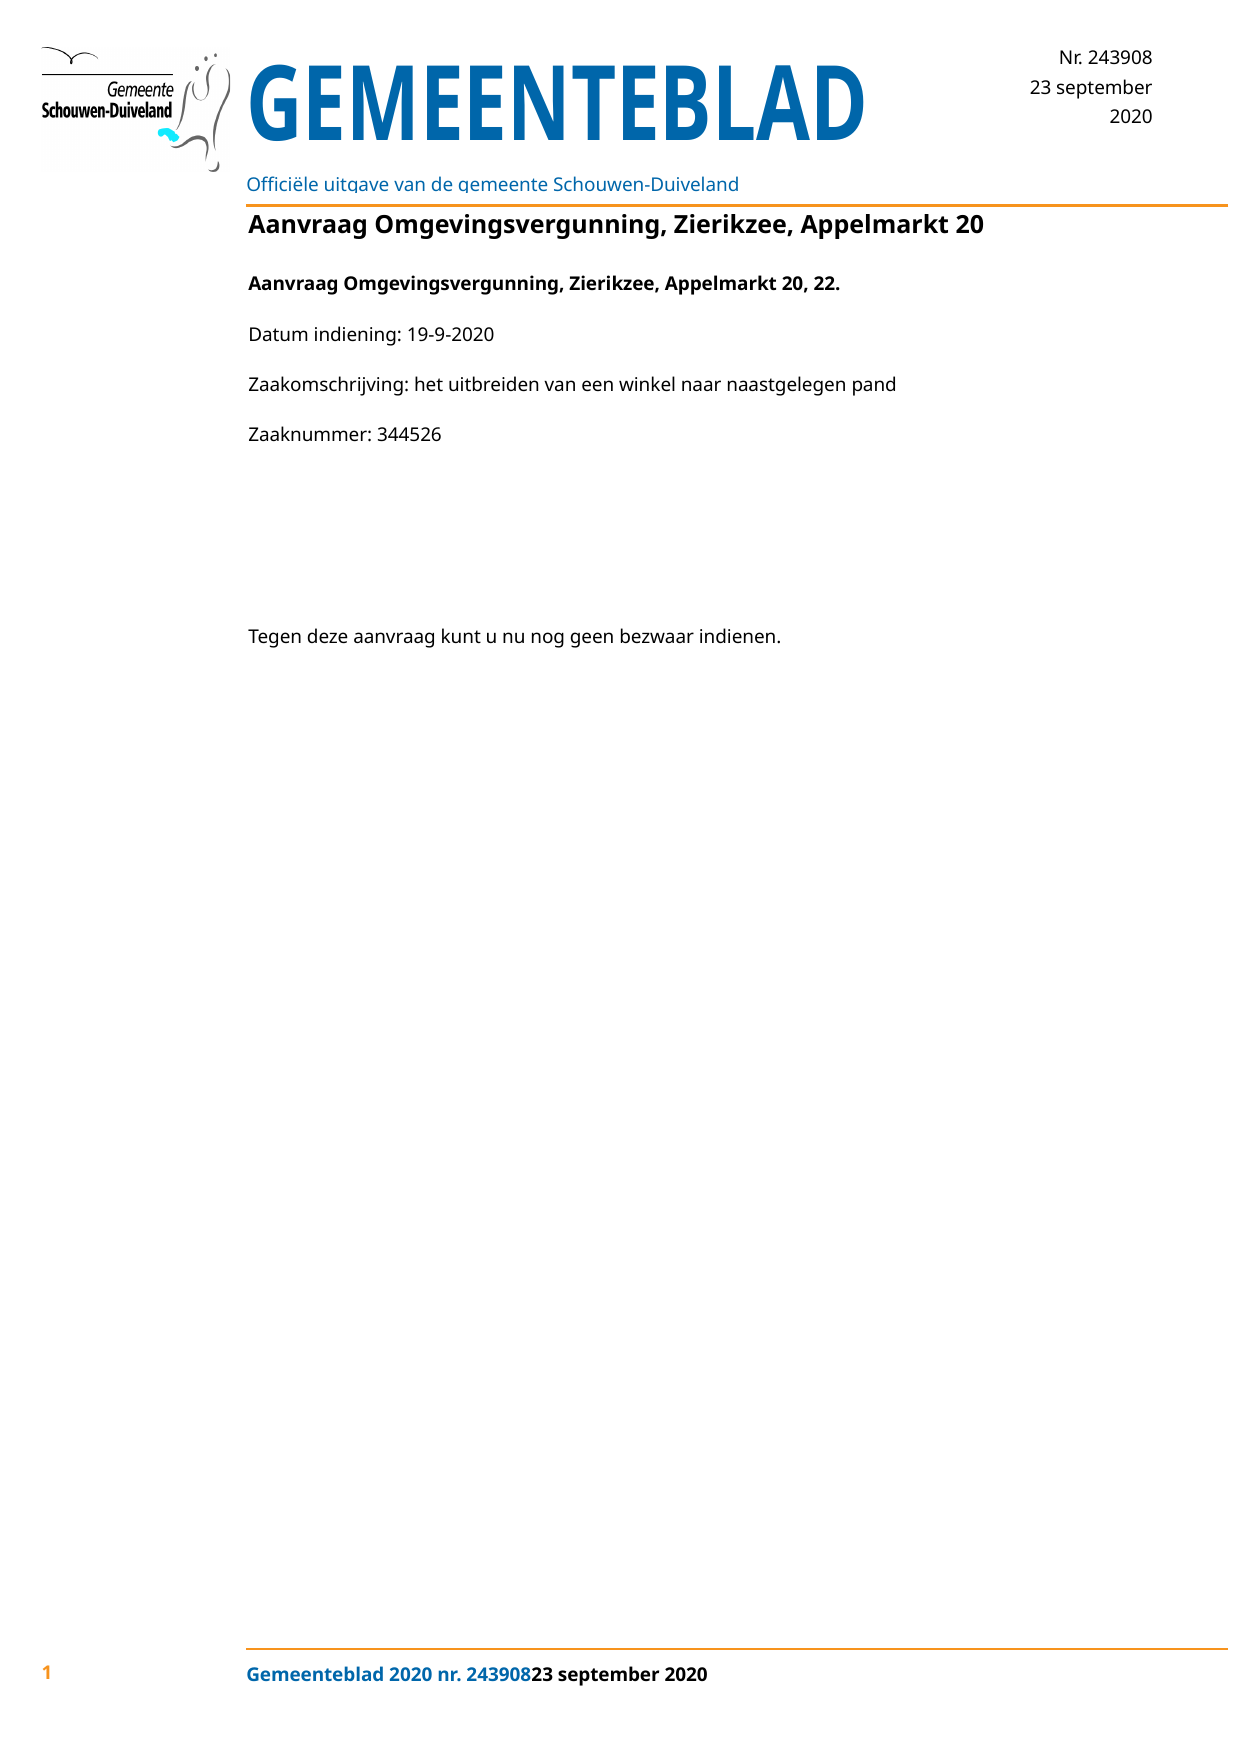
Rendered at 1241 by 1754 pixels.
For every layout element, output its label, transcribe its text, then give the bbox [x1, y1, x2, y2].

text Tegen deze aanvraag kunt u nu nog geen bezwaar indienen. [248, 623, 1152, 649]
picture [41, 47, 231, 172]
text Datum indiening: 19-9-2020 [248, 321, 1152, 346]
text Zaaknummer: 344526 [248, 422, 1152, 447]
text Aanvraag Omgevingsvergunning, Zierikzee, Appelmarkt 20, 22. [248, 270, 1152, 296]
text Zaakomschrijving: het uitbreiden van een winkel naar naastgelegen pand [248, 371, 1152, 397]
text Aanvraag Omgevingsvergunning, Zierikzee, Appelmarkt 20 [248, 207, 1152, 241]
